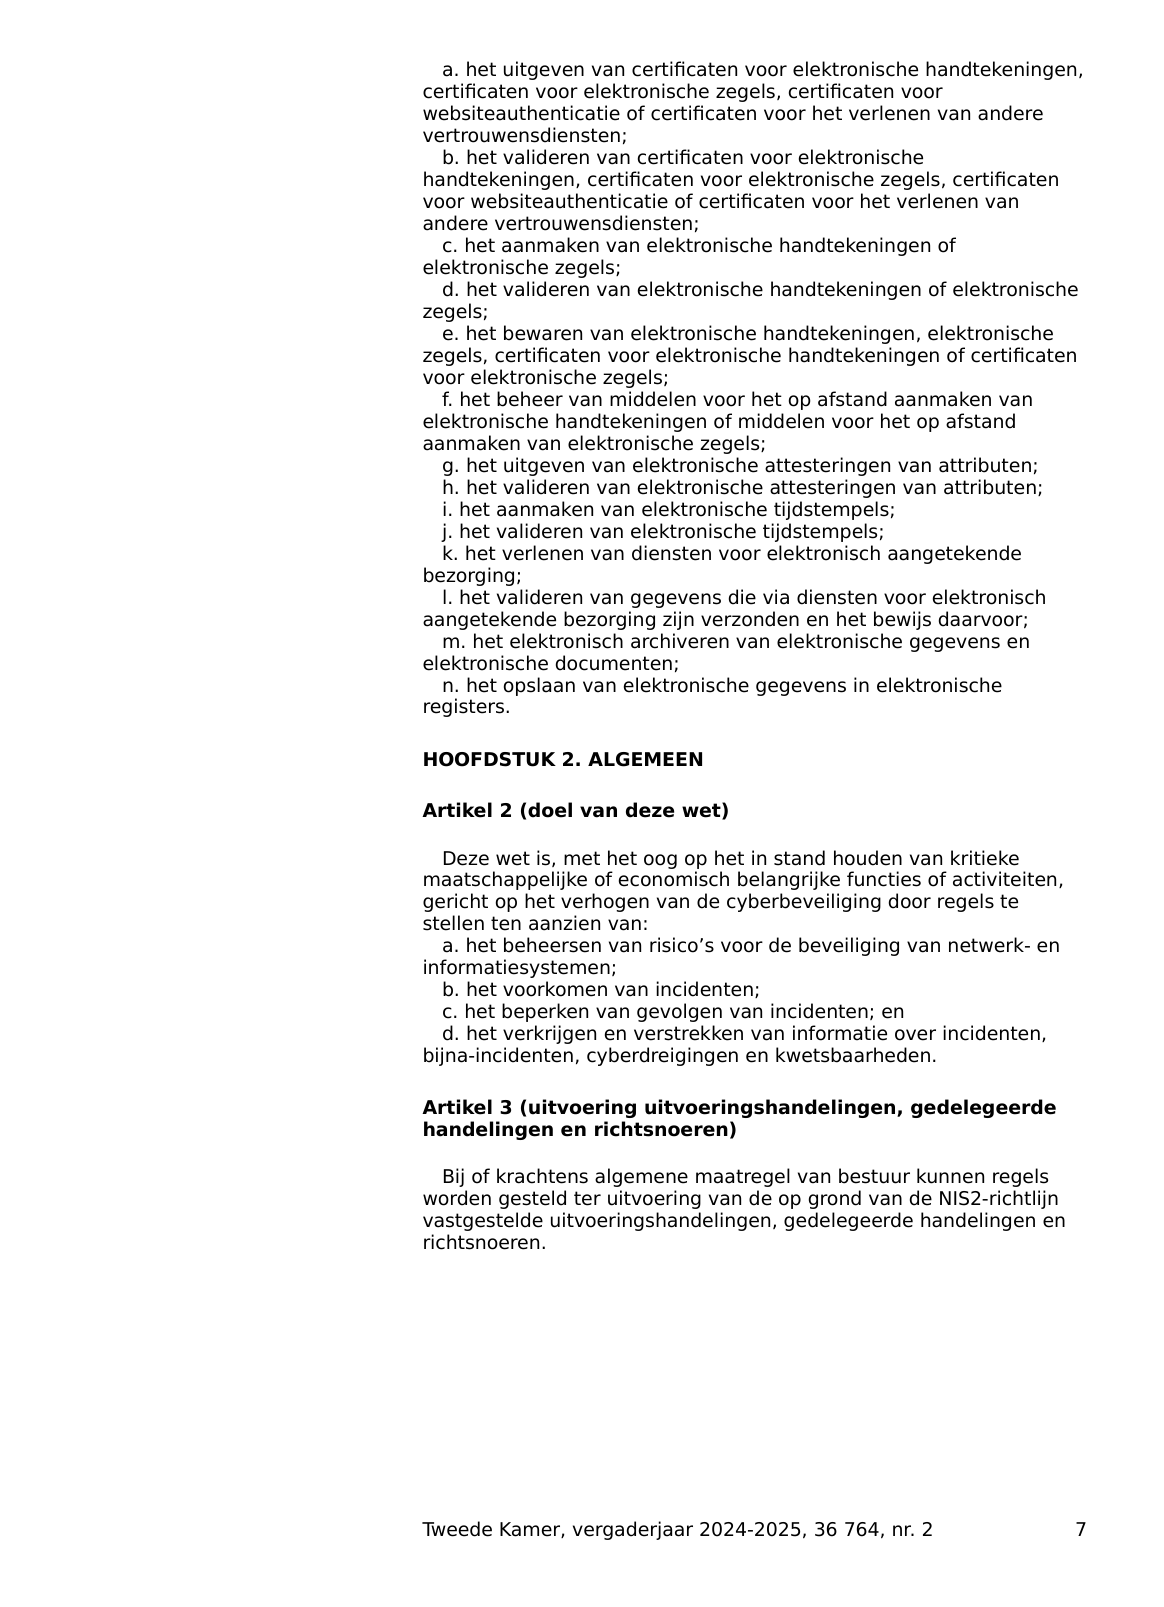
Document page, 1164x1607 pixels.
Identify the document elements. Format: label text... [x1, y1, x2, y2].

text h. het valideren van elektronische attesteringen van attributen; [422, 477, 1087, 499]
text b. het voorkomen van incidenten; [422, 979, 1087, 1001]
text d. het valideren van elektronische handtekeningen of elektronische zegels; [422, 279, 1087, 323]
text i. het aanmaken van elektronische tijdstempels; [422, 499, 1087, 521]
text f. het beheer van middelen voor het op afstand aanmaken van elektronische handtekeningen of middelen voor het op afstand aanmaken van elektronische zegels; [422, 389, 1087, 455]
subtitle Artikel 2 (doel van deze wet) [422, 800, 1087, 822]
text l. het valideren van gegevens die via diensten voor elektronisch aangetekende bezorging zijn verzonden en het bewijs daarvoor; [422, 587, 1087, 631]
text a. het beheersen van risico’s voor de beveiliging van netwerk- en informatiesystemen; [422, 935, 1087, 979]
text e. het bewaren van elektronische handtekeningen, elektronische zegels, certificaten voor elektronische handtekeningen of certificaten voor elektronische zegels; [422, 323, 1087, 389]
text Bij of krachtens algemene maatregel van bestuur kunnen regels worden gesteld ter uitvoering van de op grond van de NIS2-richtlijn vastgestelde uitvoeringshandelingen, gedelegeerde handelingen en richtsnoeren. [422, 1166, 1087, 1254]
text g. het uitgeven van elektronische attesteringen van attributen; [422, 455, 1087, 477]
text n. het opslaan van elektronische gegevens in elektronische registers. [422, 674, 1087, 718]
text j. het valideren van elektronische tijdstempels; [422, 521, 1087, 543]
text k. het verlenen van diensten voor elektronisch aangetekende bezorging; [422, 543, 1087, 587]
subtitle Artikel 3 (uitvoering uitvoeringshandelingen, gedelegeerde handelingen en richtsnoeren) [422, 1097, 1087, 1141]
text m. het elektronisch archiveren van elektronische gegevens en elektronische documenten; [422, 631, 1087, 674]
text c. het beperken van gevolgen van incidenten; en [422, 1001, 1087, 1023]
text b. het valideren van certificaten voor elektronische handtekeningen, certificaten voor elektronische zegels, certificaten voor websiteauthenticatie of certificaten voor het verlenen van andere vertrouwensdiensten; [422, 147, 1087, 235]
text a. het uitgeven van certificaten voor elektronische handtekeningen, certificaten voor elektronische zegels, certificaten voor websiteauthenticatie of certificaten voor het verlenen van andere vertrouwensdiensten; [422, 59, 1087, 147]
text Deze wet is, met het oog op het in stand houden van kritieke maatschappelijke of economisch belangrijke functies of activiteiten, gericht op het verhogen van de cyberbeveiliging door regels te stellen ten aanzien van: [422, 847, 1087, 935]
text c. het aanmaken van elektronische handtekeningen of elektronische zegels; [422, 235, 1087, 279]
subtitle HOOFDSTUK 2. ALGEMEEN [422, 748, 1087, 770]
text d. het verkrijgen en verstrekken van informatie over incidenten, bijna-incidenten, cyberdreigingen en kwetsbaarheden. [422, 1023, 1087, 1067]
